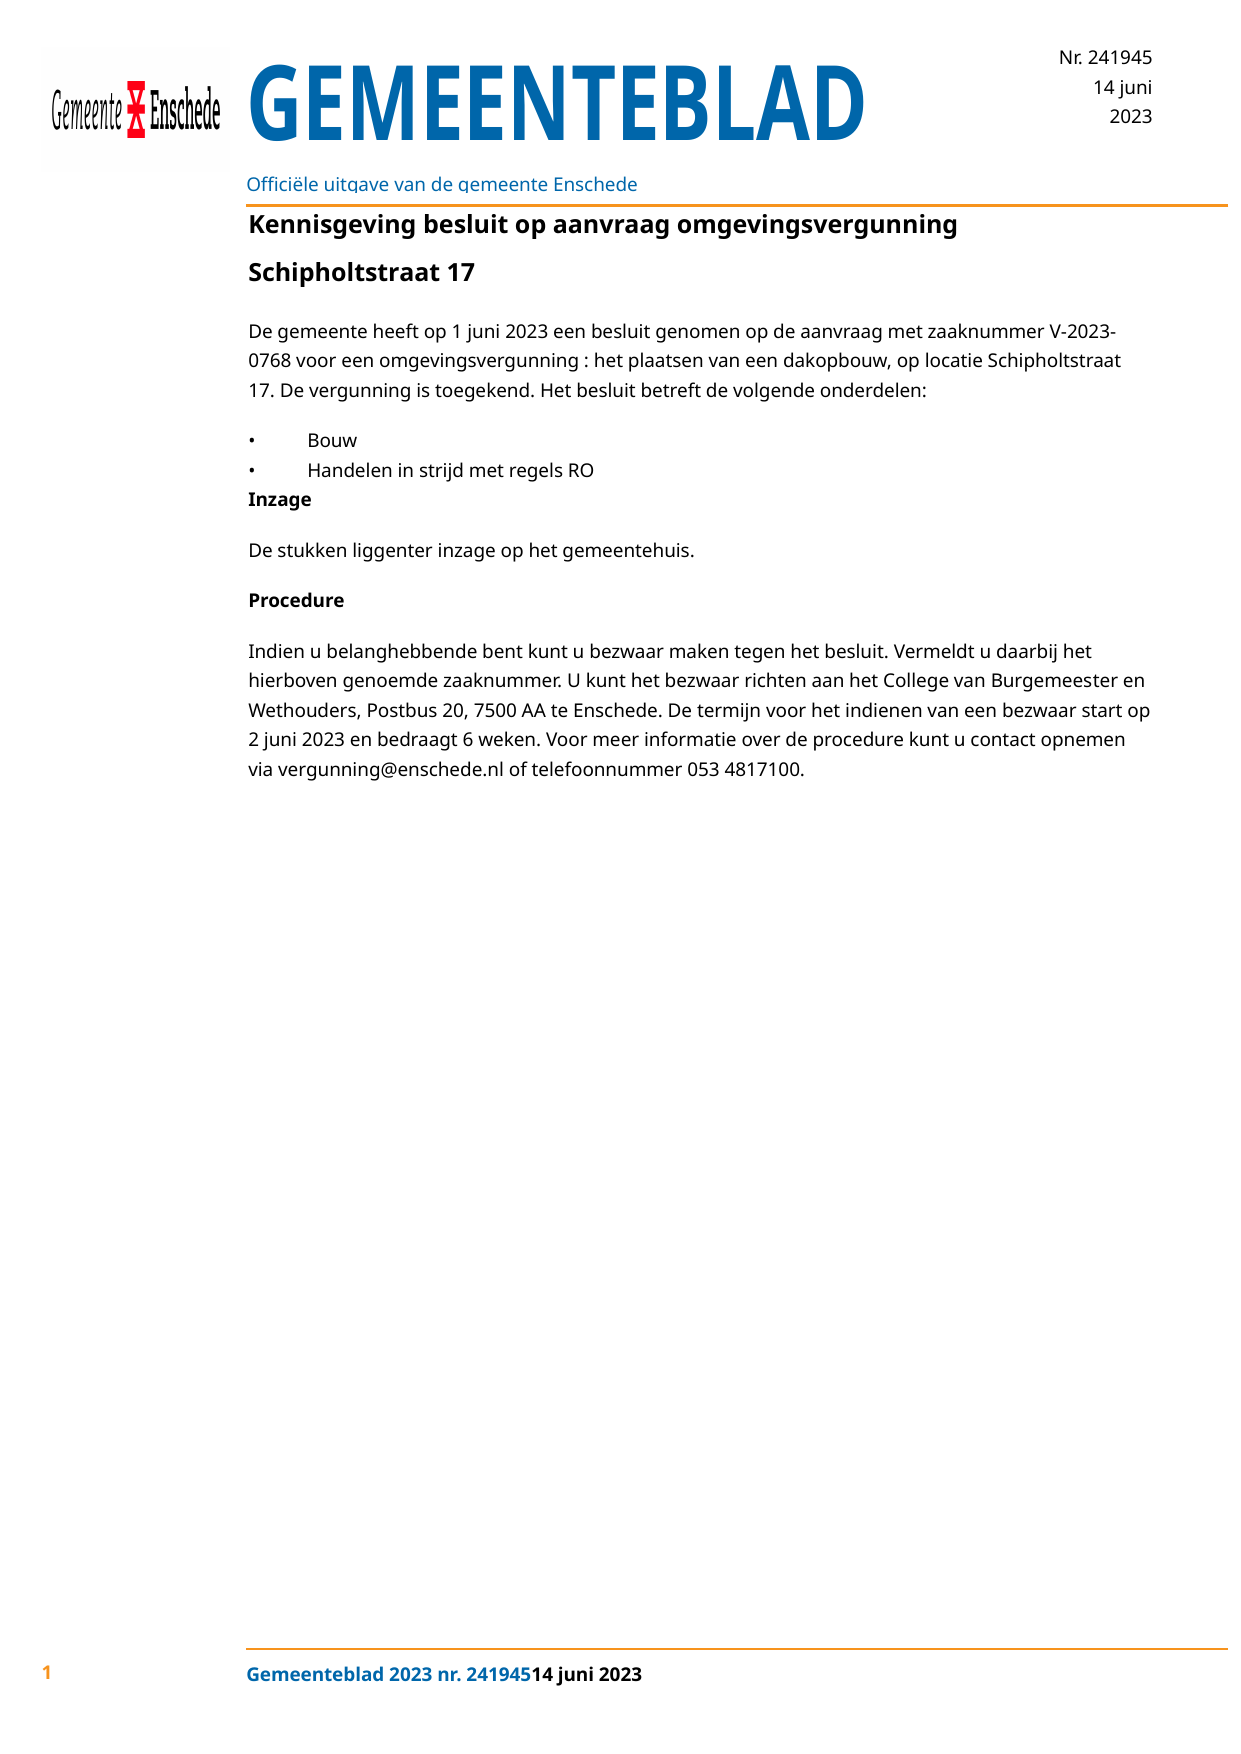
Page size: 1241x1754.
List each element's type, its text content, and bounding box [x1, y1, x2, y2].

text Indien u belanghebbende bent kunt u bezwaar maken tegen het besluit. Vermeldt u daarbij het hierboven genoemde zaaknummer. U kunt het bezwaar richten aan het College van Burgemees­ter en Wethouders, Postbus 20, 7500 AA te Enschede. De termijn voor het indienen van een bezwaar start op 2 juni 2023 en bedraagt 6 weken. Voor meer informatie over de procedure kunt u contact opnemen via vergunning@enschede.nl of telefoonnummer 053 4817100. [248, 638, 1152, 782]
text De gemeente heeft op 1 juni 2023 een besluit genomen op de aanvraag met zaaknummer V-2023-0768 voor een omgevingsvergunning : het plaatsen van een dakopbouw, op locatie Schipholtstraat 17. De vergunning is toegekend. Het besluit betreft de volgende onderdelen: [248, 318, 1152, 403]
list Bouw [248, 427, 1152, 453]
text Kennisgeving besluit op aanvraag omgevingsvergunning Schipholtstraat 17 [248, 207, 1152, 288]
picture [41, 47, 231, 172]
text Inzage [248, 487, 1152, 512]
list Handelen in strijd met regels RO [248, 457, 1152, 483]
text Procedure [248, 587, 1152, 613]
text De stukken liggenter inzage op het gemeentehuis. [248, 537, 1152, 563]
